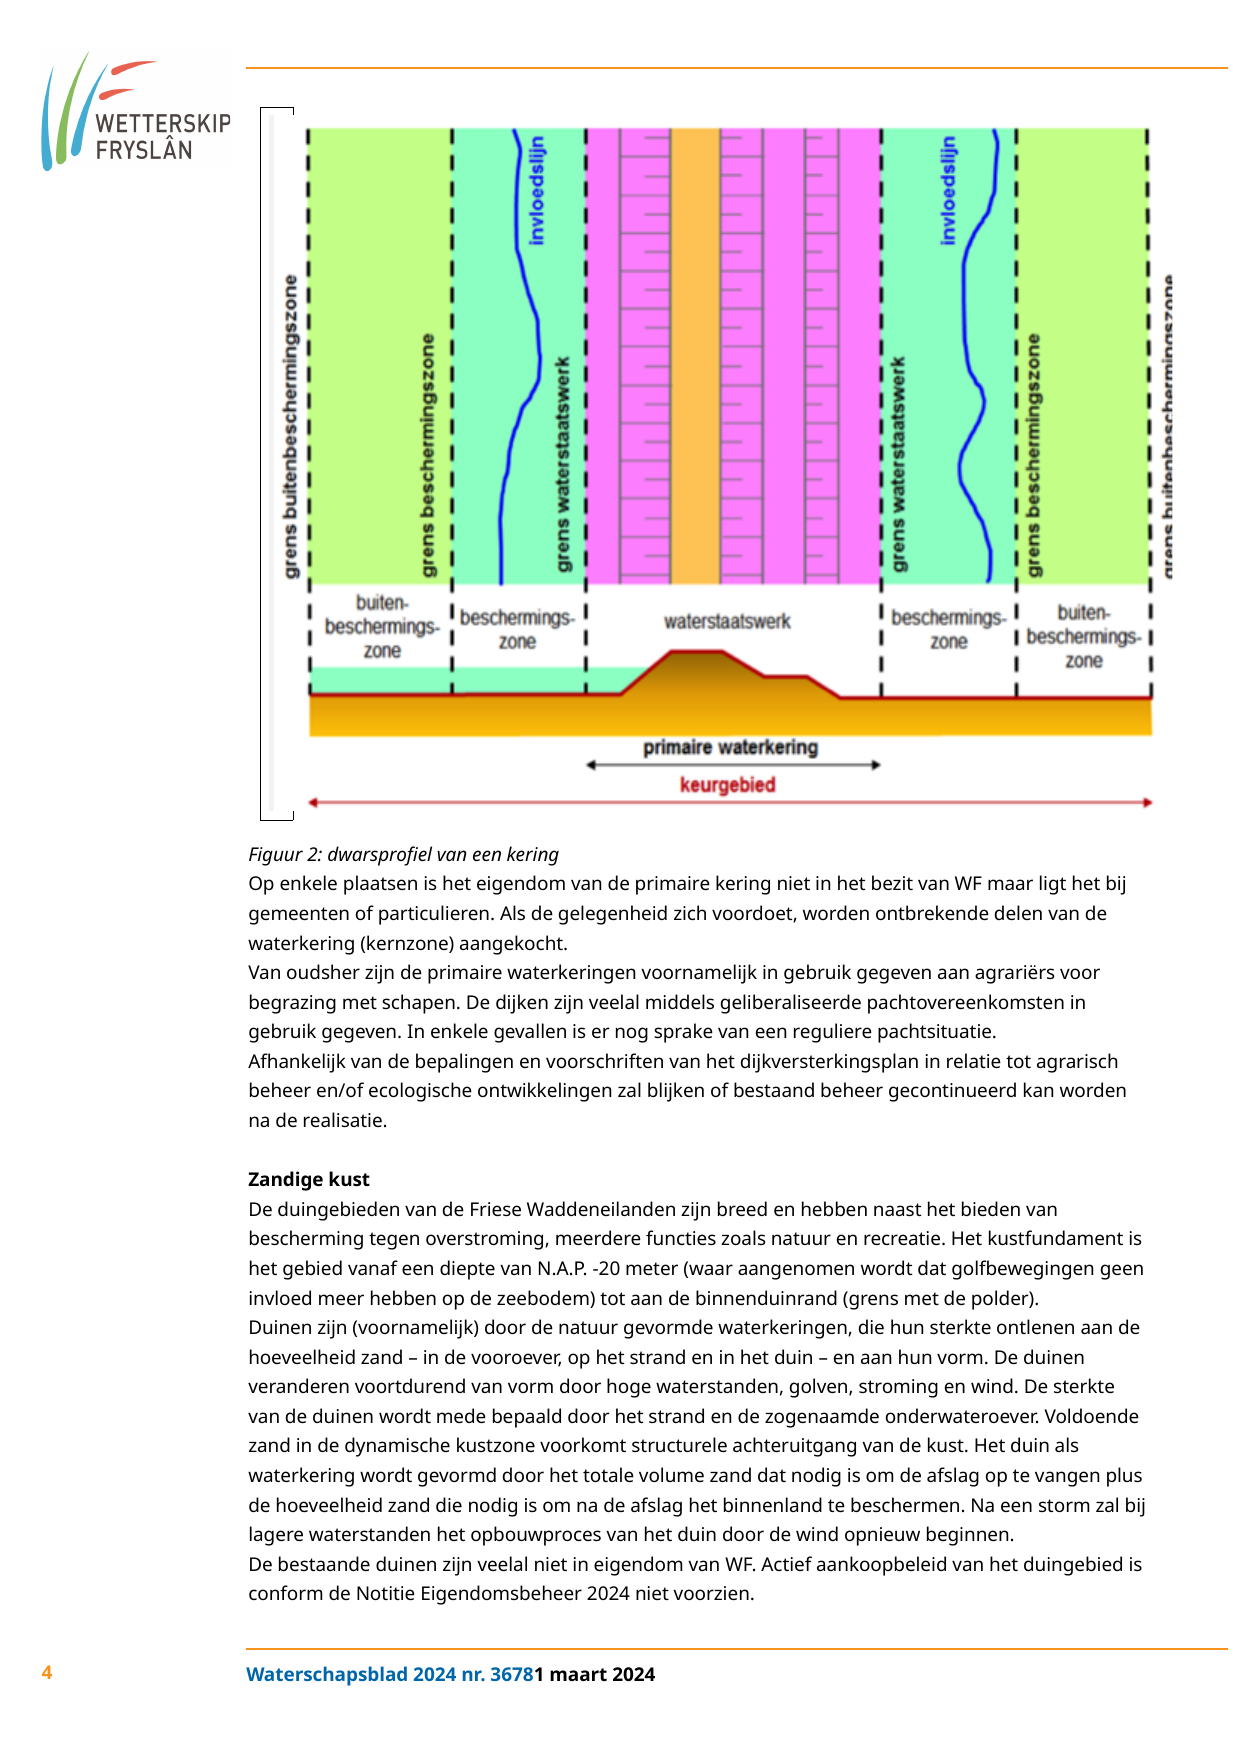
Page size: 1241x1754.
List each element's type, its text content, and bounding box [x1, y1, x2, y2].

text Figuur 2: dwarsprofiel van een kering [248, 841, 1152, 867]
text Op enkele plaatsen is het eigendom van de primaire kering niet in het bezit van WF maar ligt het bij gemeenten of particulieren. Als de gelegenheid zich voordoet, worden ontbrekende delen van de waterkering (kernzone) aangekocht. [248, 871, 1152, 955]
picture [268, 115, 1173, 811]
text Duinen zijn (voornamelijk) door de natuur gevormde waterkeringen, die hun sterkte ontlenen aan de hoeveelheid zand – in de vooroever, op het strand en in het duin – en aan hun vorm. De duinen veranderen voortdurend van vorm door hoge waterstanden, golven, stroming en wind. De sterkte van de duinen wordt mede bepaald door het strand en de zogenaamde onderwateroever. Voldoende zand in de dynamische kustzone voorkomt structurele achteruitgang van de kust. Het duin als waterkering wordt gevormd door het totale volume zand dat nodig is om de afslag op te vangen plus de hoeveelheid zand die nodig is om na de afslag het binnenland te beschermen. Na een storm zal bij lagere waterstanden het opbouwproces van het duin door de wind opnieuw beginnen. [248, 1314, 1152, 1547]
text Van oudsher zijn de primaire waterkeringen voornamelijk in gebruik gegeven aan agrariërs voor begrazing met schapen. De dijken zijn veelal middels geliberaliseerde pachtovereenkomsten in gebruik gegeven. In enkele gevallen is er nog sprake van een reguliere pachtsituatie. [248, 959, 1152, 1044]
text Zandige kust [248, 1166, 1152, 1192]
text De duingebieden van de Friese Waddeneilanden zijn breed en hebben naast het bieden van bescherming tegen overstroming, meerdere functies zoals natuur en recreatie. Het kustfundament is het gebied vanaf een diepte van N.A.P. -20 meter (waar aangenomen wordt dat golfbewegingen geen invloed meer hebben op de zeebodem) tot aan de binnenduinrand (grens met de polder). [248, 1196, 1152, 1310]
text De bestaande duinen zijn veelal niet in eigendom van WF. Actief aankoopbeleid van het duingebied is conform de Notitie Eigendomsbeheer 2024 niet voorzien. [248, 1551, 1152, 1606]
text Afhankelijk van de bepalingen en voorschriften van het dijkversterkingsplan in relatie tot agrarisch beheer en/of ecologische ontwikkelingen zal blijken of bestaand beheer gecontinueerd kan worden na de realisatie. [248, 1048, 1152, 1133]
picture [41, 47, 231, 172]
